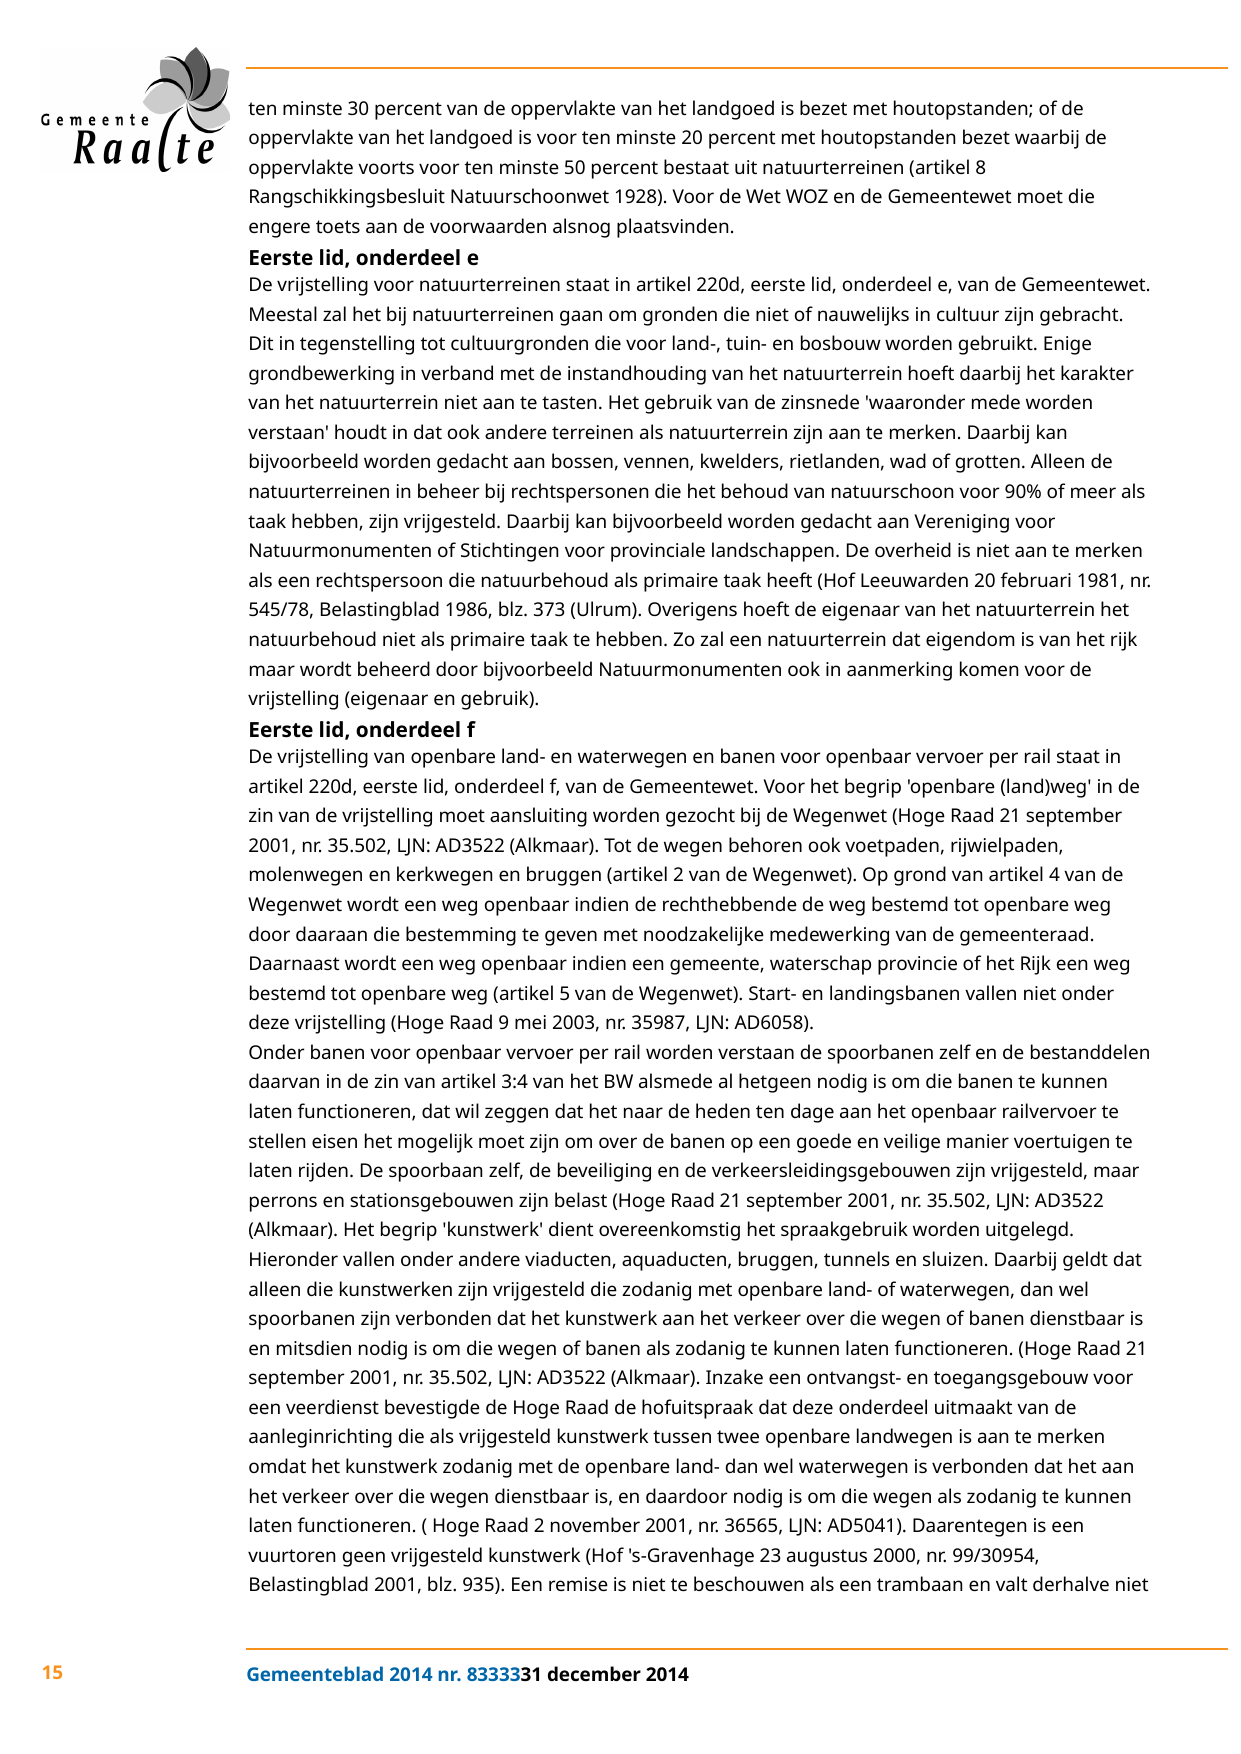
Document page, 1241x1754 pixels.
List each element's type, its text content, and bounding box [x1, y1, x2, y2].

text De vrijstelling van openbare land- en waterwegen en banen voor openbaar vervoer per rail staat in artikel 220d, eerste lid, onderdeel f, van de Gemeentewet. Voor het begrip 'openbare (land)weg' in de zin van de vrijstelling moet aansluiting worden gezocht bij de Wegenwet (Hoge Raad 21 september 2001, nr. 35.502, LJN: AD3522 (Alkmaar). Tot de wegen behoren ook voetpaden, rijwielpaden, molenwegen en kerkwegen en bruggen (artikel 2 van de Wegenwet). Op grond van artikel 4 van de Wegenwet wordt een weg openbaar indien de rechthebbende de weg bestemd tot openbare weg door daaraan die bestemming te geven met noodzakelijke medewerking van de gemeenteraad. Daarnaast wordt een weg openbaar indien een gemeente, waterschap provincie of het Rijk een weg bestemd tot openbare weg (artikel 5 van de Wegenwet). Start- en landingsbanen vallen niet onder deze vrijstelling (Hoge Raad 9 mei 2003, nr. 35987, LJN: AD6058). [248, 743, 1152, 1035]
text De vrijstelling voor natuurterreinen staat in artikel 220d, eerste lid, onderdeel e, van de Gemeentewet. Meestal zal het bij natuurterreinen gaan om gronden die niet of nauwelijks in cultuur zijn gebracht. Dit in tegenstelling tot cultuurgronden die voor land-, tuin- en bosbouw worden gebruikt. Enige grondbewerking in verband met de instandhouding van het natuurterrein hoeft daarbij het karakter van het natuurterrein niet aan te tasten. Het gebruik van de zinsnede 'waaronder mede worden verstaan' houdt in dat ook andere terreinen als natuurterrein zijn aan te merken. Daarbij kan bijvoorbeeld worden gedacht aan bossen, vennen, kwelders, rietlanden, wad of grotten. Alleen de natuurterreinen in beheer bij rechtspersonen die het behoud van natuurschoon voor 90% of meer als taak hebben, zijn vrijgesteld. Daarbij kan bijvoorbeeld worden gedacht aan Vereniging voor Natuurmonumenten of Stichtingen voor provinciale landschappen. De overheid is niet aan te merken als een rechtspersoon die natuurbehoud als primaire taak heeft (Hof Leeuwarden 20 februari 1981, nr. 545/78, Belastingblad 1986, blz. 373 (Ulrum). Overigens hoeft de eigenaar van het natuurterrein het natuurbehoud niet als primaire taak te hebben. Zo zal een natuurterrein dat eigendom is van het rijk maar wordt beheerd door bijvoorbeeld Natuurmonumenten ook in aanmerking komen voor de vrijstelling (eigenaar en gebruik). [248, 271, 1152, 711]
picture [41, 47, 231, 172]
text Onder banen voor openbaar vervoer per rail worden verstaan de spoorbanen zelf en de bestanddelen daarvan in de zin van artikel 3:4 van het BW alsmede al hetgeen nodig is om die banen te kunnen laten functioneren, dat wil zeggen dat het naar de heden ten dage aan het openbaar railvervoer te stellen eisen het mogelijk moet zijn om over de banen op een goede en veilige manier voertuigen te laten rijden. De spoorbaan zelf, de beveiliging en de verkeersleidingsgebouwen zijn vrijgesteld, maar perrons en stationsgebouwen zijn belast (Hoge Raad 21 september 2001, nr. 35.502, LJN: AD3522 (Alkmaar). Het begrip 'kunstwerk' dient overeenkomstig het spraakgebruik worden uitgelegd. Hieronder vallen onder andere viaducten, aquaducten, bruggen, tunnels en sluizen. Daarbij geldt dat alleen die kunstwerken zijn vrijgesteld die zodanig met openbare land- of waterwegen, dan wel spoorbanen zijn verbonden dat het kunstwerk aan het verkeer over die wegen of banen dienstbaar is en mitsdien nodig is om die wegen of banen als zodanig te kunnen laten functioneren. (Hoge Raad 21 september 2001, nr. 35.502, LJN: AD3522 (Alkmaar). Inzake een ontvangst- en toegangsgebouw voor een veerdienst bevestigde de Hoge Raad de hofuitspraak dat deze onderdeel uitmaakt van de aanleginrichting die als vrijgesteld kunstwerk tussen twee openbare landwegen is aan te merken omdat het kunstwerk zodanig met de openbare land- dan wel waterwegen is verbonden dat het aan het verkeer over die wegen dienstbaar is, en daardoor nodig is om die wegen als zodanig te kunnen laten functioneren. ( Hoge Raad 2 november 2001, nr. 36565, LJN: AD5041). Daarentegen is een vuurtoren geen vrijgesteld kunstwerk (Hof 's-Gravenhage 23 augustus 2000, nr. 99/30954, Belastingblad 2001, blz. 935). Een remise is niet te beschouwen als een trambaan en valt derhalve niet [248, 1039, 1152, 1597]
text ten minste 30 percent van de oppervlakte van het landgoed is bezet met houtopstanden; of de oppervlakte van het landgoed is voor ten minste 20 percent met houtopstanden bezet waarbij de oppervlakte voorts voor ten minste 50 percent bestaat uit natuurterreinen (artikel 8 Rangschikkingsbesluit Natuurschoonwet 1928). Voor de Wet WOZ en de Gemeentewet moet die engere toets aan de voorwaarden alsnog plaatsvinden. [248, 95, 1152, 239]
text Eerste lid, onderdeel e [248, 243, 1152, 271]
text Eerste lid, onderdeel f [248, 715, 1152, 743]
